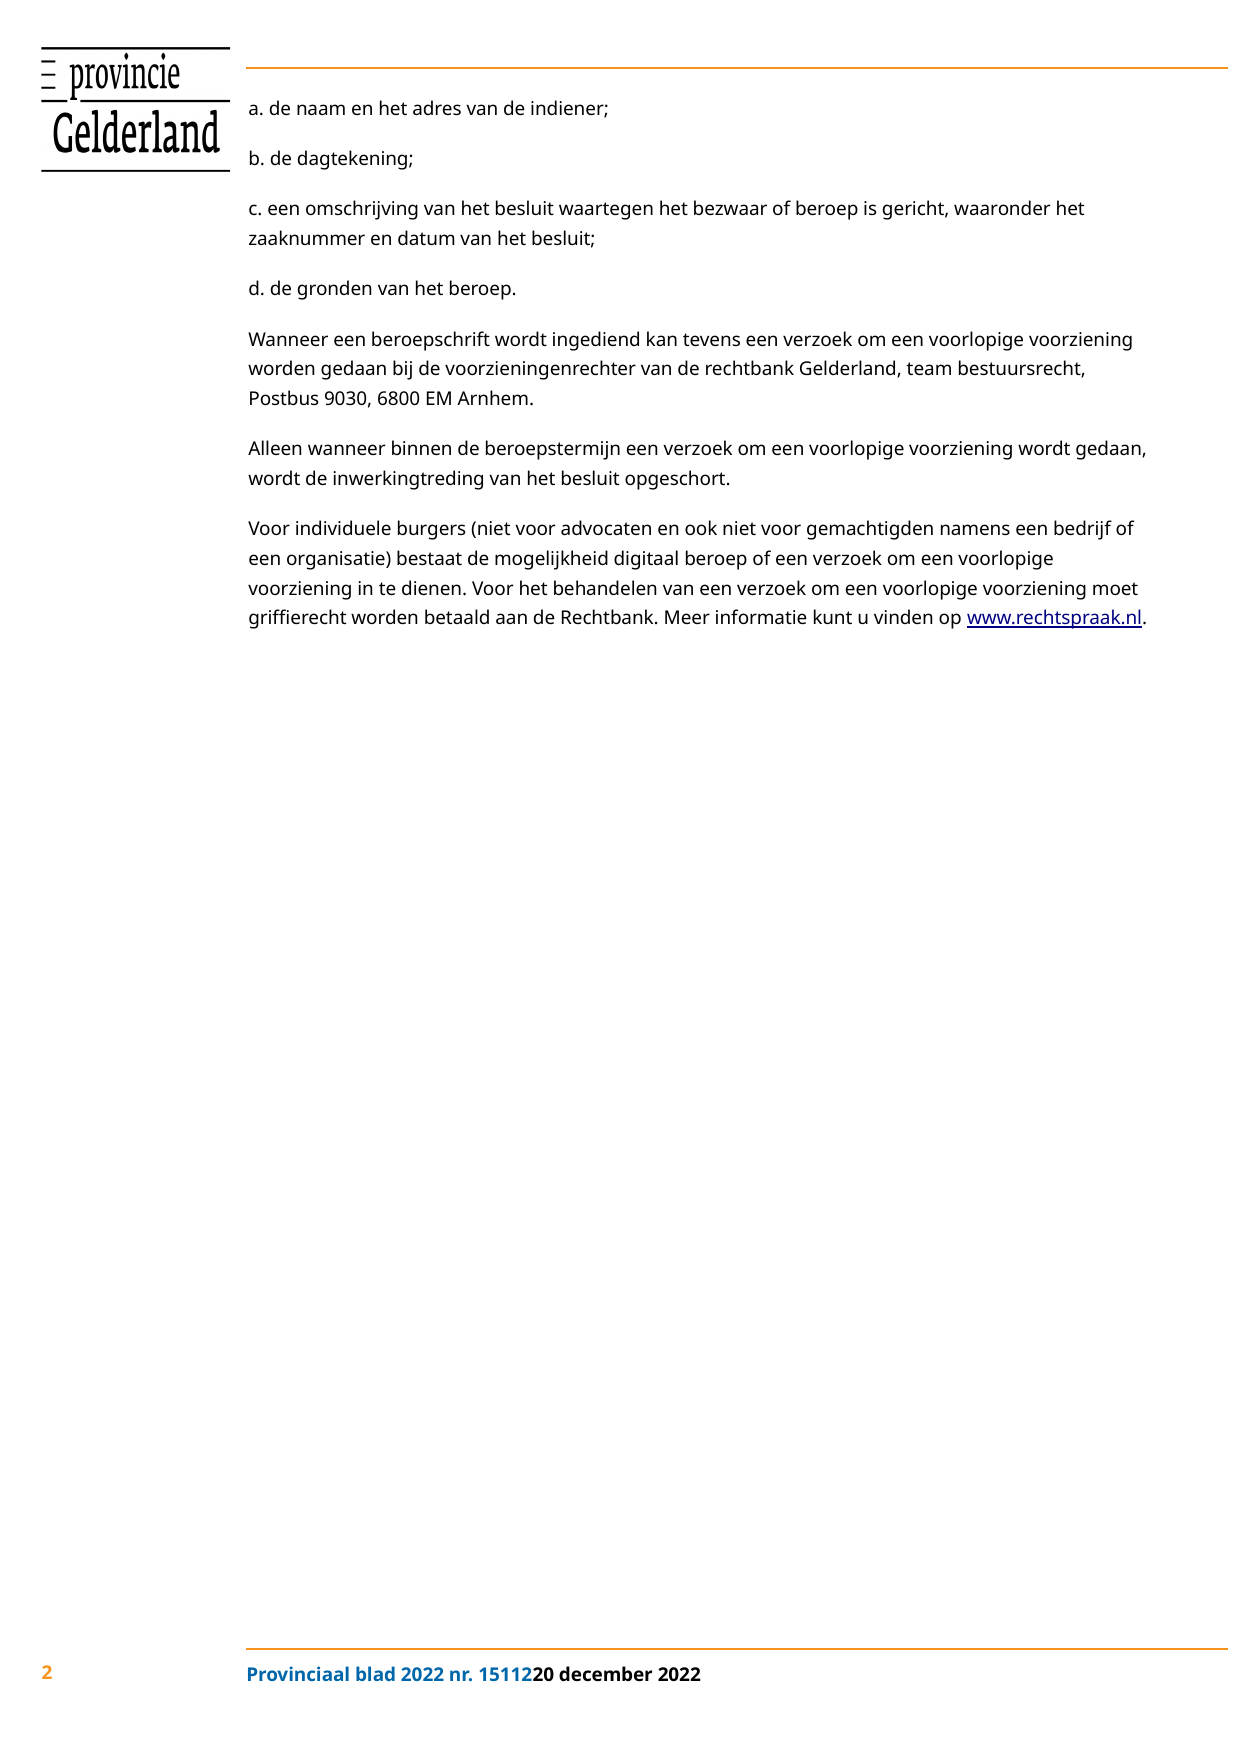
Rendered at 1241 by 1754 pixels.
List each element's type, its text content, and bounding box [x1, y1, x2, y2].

text a. de naam en het adres van de indiener; [248, 95, 1152, 121]
text d. de gronden van het beroep. [248, 276, 1152, 301]
text Alleen wanneer binnen de beroepstermijn een verzoek om een voorlopige voorziening wordt gedaan, wordt de inwerkingtreding van het besluit opgeschort. [248, 436, 1152, 491]
text Wanneer een beroepschrift wordt ingediend kan tevens een verzoek om een voorlopige voorziening worden gedaan bij de voorzieningenrechter van de rechtbank Gelderland, team bestuursrecht, Postbus 9030, 6800 EM Arnhem. [248, 326, 1152, 411]
text c. een omschrijving van het besluit waartegen het bezwaar of beroep is gericht, waaronder het zaaknummer en datum van het besluit; [248, 196, 1152, 251]
text Voor individuele burgers (niet voor advocaten en ook niet voor gemachtigden namens een bedrijf of een organisatie) bestaat de mogelijkheid digitaal beroep of een verzoek om een voorlopige voorziening in te dienen. Voor het behandelen van een verzoek om een voorlopige voorziening moet griffierecht worden betaald aan de Rechtbank. Meer informatie kunt u vinden op www.rechtspraak.nl. [248, 516, 1152, 630]
text b. de dagtekening; [248, 145, 1152, 171]
picture [41, 47, 231, 172]
